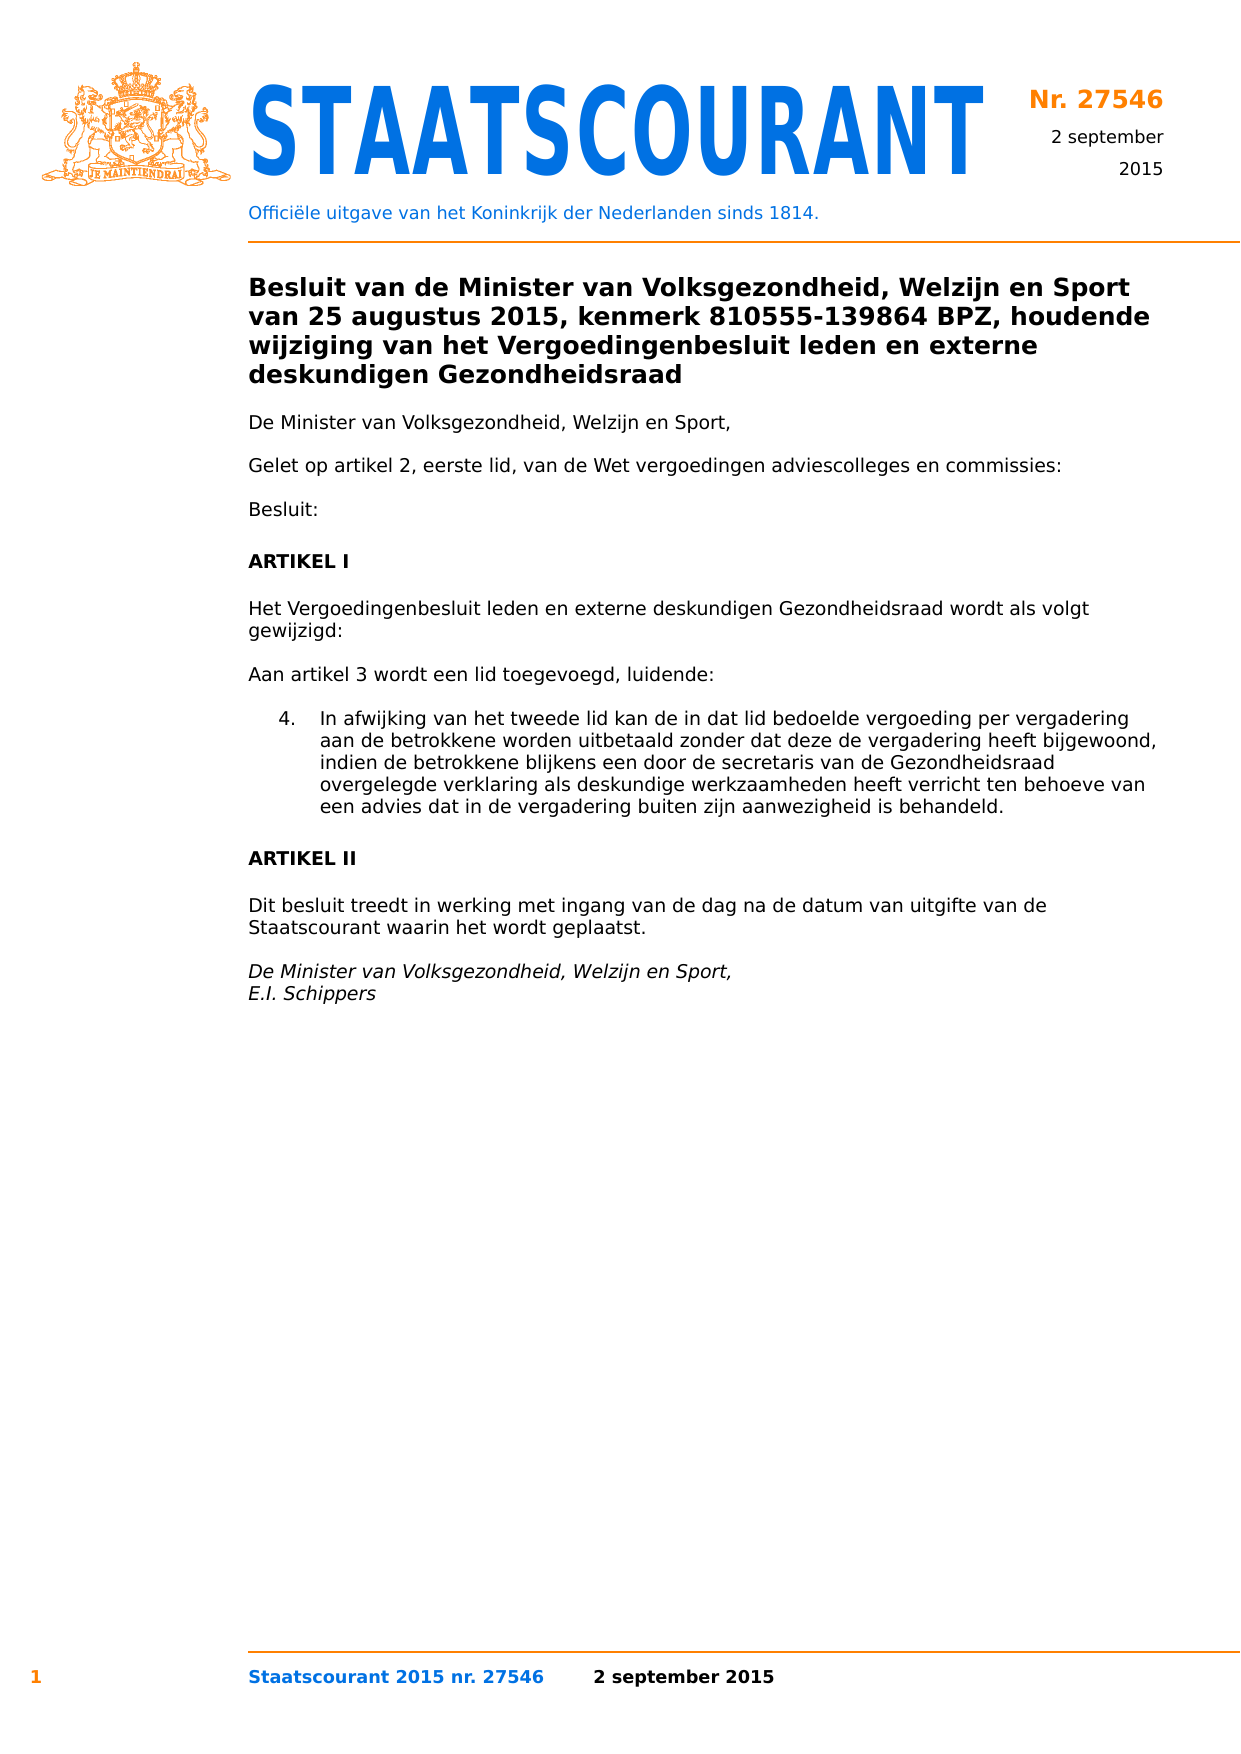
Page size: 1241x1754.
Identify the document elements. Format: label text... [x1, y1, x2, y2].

table_cell 2015 [998, 153, 1240, 203]
text 4. In afwijking van het tweede lid kan de in dat lid bedoelde vergoeding per vergadering aan de betrokkene worden uitbetaald zonder dat deze de vergadering heeft bijgewoond, indien de betrokkene blijkens een door de secretaris van de Gezondheidsraad overgelegde verklaring als deskundige werkzaamheden heeft verricht ten behoeve van een advies dat in de vergadering buiten zijn aanwezigheid is behandeld. [278, 708, 1163, 818]
table_cell Officiële uitgave van het Koninkrijk der Nederlanden sinds 1814. [248, 203, 1240, 241]
picture [41, 62, 231, 186]
text De Minister van Volksgezondheid, Welzijn en Sport, [248, 412, 1163, 433]
subtitle Besluit van de Minister van Volksgezondheid, Welzijn en Sport van 25 augustus 2015, kenmerk 810555-139864 BPZ, houdende wijziging van het Vergoedingenbesluit leden en externe deskundigen Gezondheidsraad [248, 273, 1163, 390]
subtitle ARTIKEL II [248, 848, 1163, 870]
table_header STAATSCOURANT [248, 62, 998, 203]
subtitle ARTIKEL I [248, 551, 1163, 573]
text Dit besluit treedt in werking met ingang van de dag na de datum van uitgifte van de Staatscourant waarin het wordt geplaatst. [248, 895, 1163, 939]
table_header [25, 62, 248, 241]
table_header Nr. 27546 [998, 62, 1240, 121]
text De Minister van Volksgezondheid, Welzijn en Sport, E.I. Schippers [248, 961, 1163, 1004]
text Het Vergoedingenbesluit leden en externe deskundigen Gezondheidsraad wordt als volgt gewijzigd: [248, 598, 1163, 642]
table_cell 2 september [998, 121, 1240, 153]
text Aan artikel 3 wordt een lid toegevoegd, luidende: [248, 664, 1163, 686]
text Gelet op artikel 2, eerste lid, van de Wet vergoedingen adviescolleges en commissies: [248, 455, 1163, 477]
text Besluit: [248, 499, 1163, 521]
